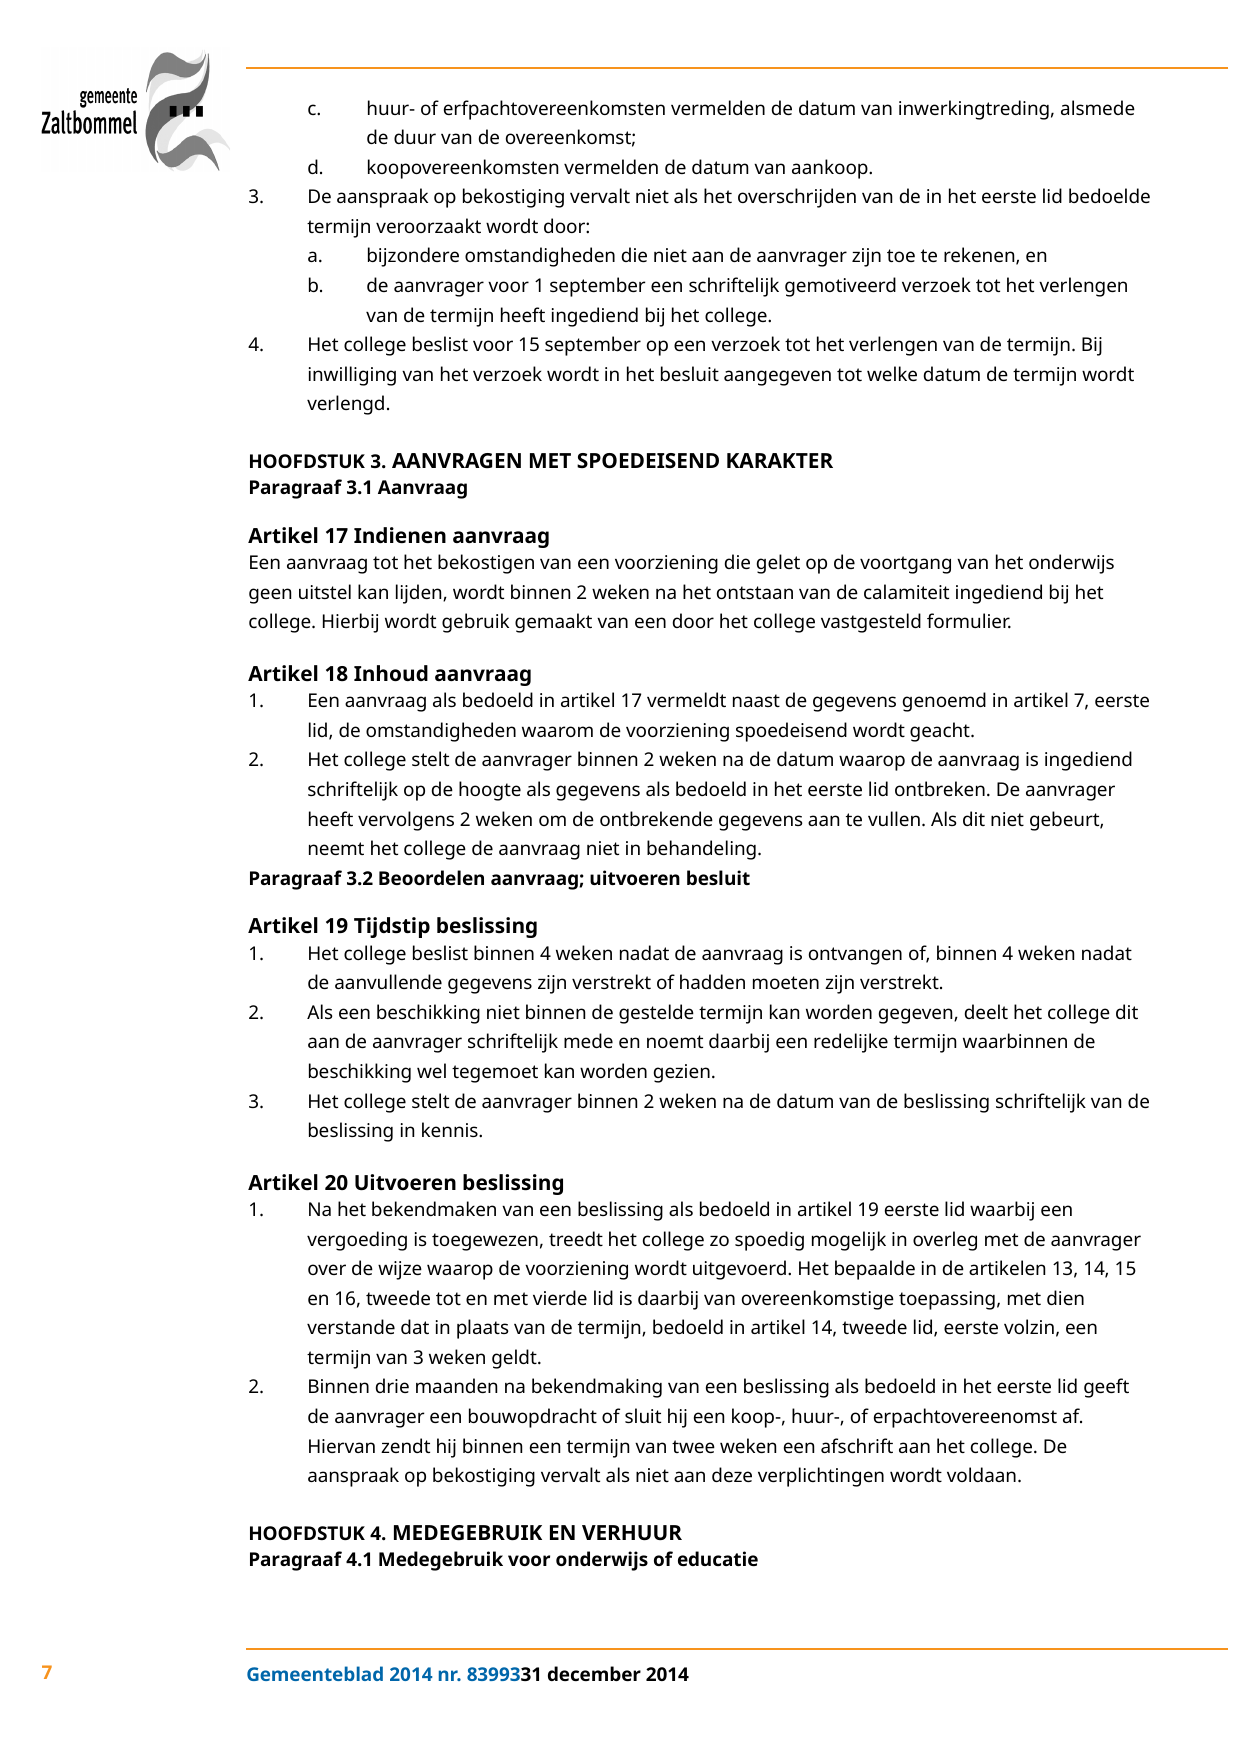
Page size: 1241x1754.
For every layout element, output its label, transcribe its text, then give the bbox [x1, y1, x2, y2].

text Een aanvraag tot het bekostigen van een voorziening die gelet op de voortgang van het onderwijs geen uitstel kan lijden, wordt binnen 2 weken na het ontstaan van de calamiteit ingediend bij het college. Hierbij wordt gebruik gemaakt van een door het college vastgesteld formulier. [248, 549, 1152, 634]
list Een aanvraag als bedoeld in artikel 17 vermeldt naast de gegevens genoemd in artikel 7, eerste lid, de omstandigheden waarom de voorziening spoedeisend wordt geacht. [248, 687, 1152, 743]
text Paragraaf 3.1 Aanvraag [248, 474, 1152, 500]
list Binnen drie maanden na bekendmaking van een beslissing als bedoeld in het eerste lid geeft de aanvrager een bouwopdracht of sluit hij een koop-, huur-, of erpachtovereenomst af. Hiervan zendt hij binnen een termijn van twee weken een afschrift aan het college. De aanspraak op bekostiging vervalt als niet aan deze verplichtingen wordt voldaan. [248, 1374, 1152, 1488]
text Artikel 17 Indienen aanvraag [248, 521, 1152, 549]
list bijzondere omstandigheden die niet aan de aanvrager zijn toe te rekenen, en [307, 243, 1152, 268]
text Paragraaf 4.1 Medegebruik voor onderwijs of educatie [248, 1546, 1152, 1572]
list Het college beslist voor 15 september op een verzoek tot het verlengen van de termijn. Bij inwilliging van het verzoek wordt in het besluit aangegeven tot welke datum de termijn wordt verlengd. [248, 331, 1152, 416]
list Het college stelt de aanvrager binnen 2 weken na de datum van de beslissing schriftelijk van de beslissing in kennis. [248, 1088, 1152, 1143]
list De aanspraak op bekostiging vervalt niet als het overschrijden van de in het eerste lid bedoelde termijn veroorzaakt wordt door: [248, 183, 1152, 239]
list koopovereenkomsten vermelden de datum van aankoop. [307, 154, 1152, 180]
list Het college beslist binnen 4 weken nadat de aanvraag is ontvangen of, binnen 4 weken nadat de aanvullende gegevens zijn verstrekt of hadden moeten zijn verstrekt. [248, 940, 1152, 995]
list Als een beschikking niet binnen de gestelde termijn kan worden gegeven, deelt het college dit aan de aanvrager schriftelijk mede en noemt daarbij een redelijke termijn waarbinnen de beschikking wel tegemoet kan worden gezien. [248, 999, 1152, 1084]
list huur- of erfpachtovereenkomsten vermelden de datum van inwerkingtreding, alsmede de duur van de overeenkomst; [307, 95, 1152, 150]
text Artikel 20 Uitvoeren beslissing [248, 1168, 1152, 1196]
picture [41, 47, 231, 172]
text HOOFDSTUK 4. MEDEGEBRUIK EN VERHUUR [248, 1518, 1152, 1546]
text Artikel 19 Tijdstip beslissing [248, 911, 1152, 940]
text HOOFDSTUK 3. AANVRAGEN MET SPOEDEISEND KARAKTER [248, 446, 1152, 474]
text Artikel 18 Inhoud aanvraag [248, 659, 1152, 687]
list Na het bekendmaken van een beslissing als bedoeld in artikel 19 eerste lid waarbij een vergoeding is toegewezen, treedt het college zo spoedig mogelijk in overleg met de aanvrager over de wijze waarop de voorziening wordt uitgevoerd. Het bepaalde in de artikelen 13, 14, 15 en 16, tweede tot en met vierde lid is daarbij van overeenkomstige toepassing, met dien verstande dat in plaats van de termijn, bedoeld in artikel 14, tweede lid, eerste volzin, een termijn van 3 weken geldt. [248, 1196, 1152, 1370]
text Paragraaf 3.2 Beoordelen aanvraag; uitvoeren besluit [248, 865, 1152, 891]
list de aanvrager voor 1 september een schriftelijk gemotiveerd verzoek tot het verlengen van de termijn heeft ingediend bij het college. [307, 272, 1152, 328]
list Het college stelt de aanvrager binnen 2 weken na de datum waarop de aanvraag is ingediend schriftelijk op de hoogte als gegevens als bedoeld in het eerste lid ontbreken. De aanvrager heeft vervolgens 2 weken om de ontbrekende gegevens aan te vullen. Als dit niet gebeurt, neemt het college de aanvraag niet in behandeling. [248, 747, 1152, 861]
